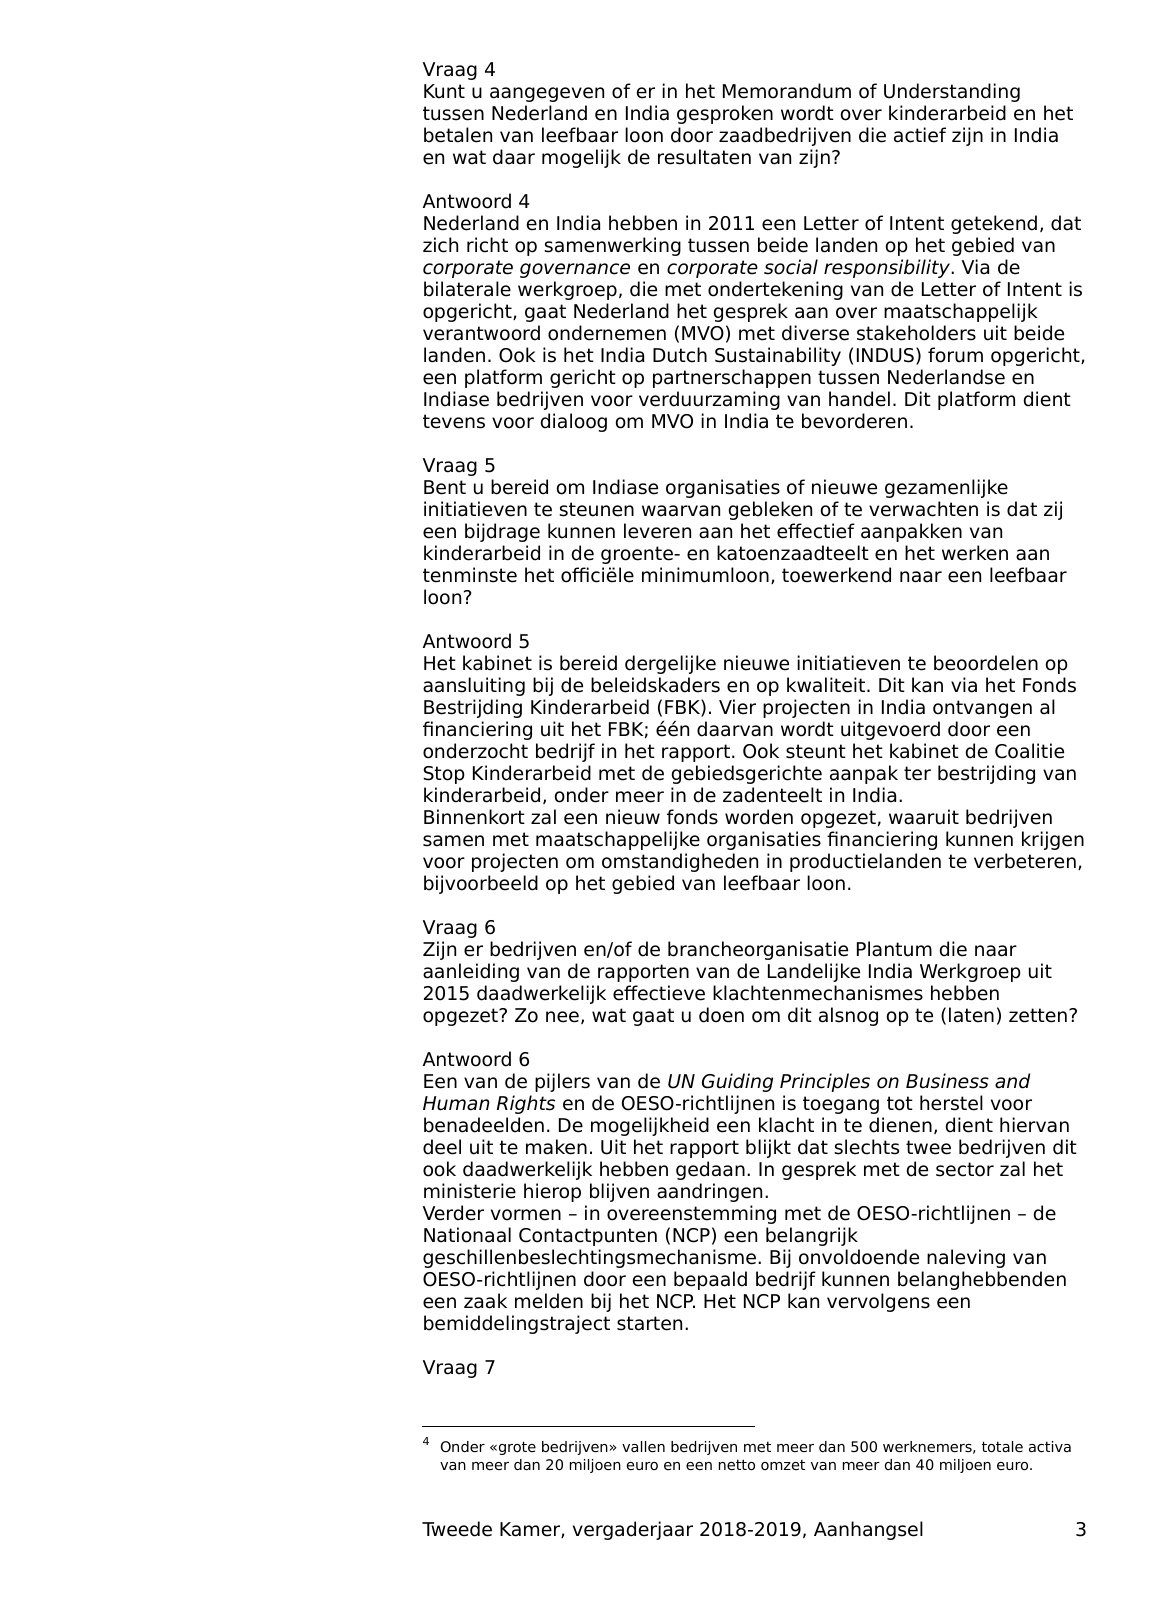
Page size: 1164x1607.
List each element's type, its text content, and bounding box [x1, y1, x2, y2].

text Vraag 4 [422, 59, 1087, 81]
text Binnenkort zal een nieuw fonds worden opgezet, waaruit bedrijven samen met maatschappelijke organisaties financiering kunnen krijgen voor projecten om omstandigheden in productielanden te verbeteren, bijvoorbeeld op het gebied van leefbaar loon. [422, 807, 1087, 895]
text Bent u bereid om Indiase organisaties of nieuwe gezamenlijke initiatieven te steunen waarvan gebleken of te verwachten is dat zij een bijdrage kunnen leveren aan het effectief aanpakken van kinderarbeid in de groente- en katoenzaadteelt en het werken aan tenminste het officiële minimumloon, toewerkend naar een leefbaar loon? [422, 477, 1087, 609]
text Het kabinet is bereid dergelijke nieuwe initiatieven te beoordelen op aansluiting bij de beleidskaders en op kwaliteit. Dit kan via het Fonds Bestrijding Kinderarbeid (FBK). Vier projecten in India ontvangen al financiering uit het FBK; één daarvan wordt uitgevoerd door een onderzocht bedrijf in het rapport. Ook steunt het kabinet de Coalitie Stop Kinderarbeid met de gebiedsgerichte aanpak ter bestrijding van kinderarbeid, onder meer in de zadenteelt in India. [422, 653, 1087, 807]
text Vraag 5 [422, 455, 1087, 477]
text Verder vormen – in overeenstemming met de OESO-richtlijnen – de Nationaal Contactpunten (NCP) een belangrijk geschillenbeslechtingsmechanisme. Bij onvoldoende naleving van OESO-richtlijnen door een bepaald bedrijf kunnen belanghebbenden een zaak melden bij het NCP. Het NCP kan vervolgens een bemiddelingstraject starten. [422, 1203, 1087, 1335]
text Antwoord 5 [422, 631, 1087, 653]
text Vraag 6 [422, 917, 1087, 939]
text Antwoord 4 [422, 191, 1087, 213]
text Een van de pijlers van de UN Guiding Principles on Business and Human Rights en de OESO-richtlijnen is toegang tot herstel voor benadeelden. De mogelijkheid een klacht in te dienen, dient hiervan deel uit te maken. Uit het rapport blijkt dat slechts twee bedrijven dit ook daadwerkelijk hebben gedaan. In gesprek met de sector zal het ministerie hierop blijven aandringen. [422, 1071, 1087, 1203]
text Vraag 7 [422, 1357, 1087, 1379]
text Antwoord 6 [422, 1049, 1087, 1071]
text Zijn er bedrijven en/of de brancheorganisatie Plantum die naar aanleiding van de rapporten van de Landelijke India Werkgroep uit 2015 daadwerkelijk effectieve klachtenmechanismes hebben opgezet? Zo nee, wat gaat u doen om dit alsnog op te (laten) zetten? [422, 939, 1087, 1027]
text Onder «grote bedrijven» vallen bedrijven met meer dan 500 werknemers, totale activa van meer dan 20 miljoen euro en een netto omzet van meer dan 40 miljoen euro. [422, 1435, 1087, 1474]
text Kunt u aangegeven of er in het Memorandum of Understanding tussen Nederland en India gesproken wordt over kinderarbeid en het betalen van leefbaar loon door zaadbedrijven die actief zijn in India en wat daar mogelijk de resultaten van zijn? [422, 81, 1087, 169]
text Nederland en India hebben in 2011 een Letter of Intent getekend, dat zich richt op samenwerking tussen beide landen op het gebied van corporate governance en corporate social responsibility. Via de bilaterale werkgroep, die met ondertekening van de Letter of Intent is opgericht, gaat Nederland het gesprek aan over maatschappelijk verantwoord ondernemen (MVO) met diverse stakeholders uit beide landen. Ook is het India Dutch Sustainability (INDUS) forum opgericht, een platform gericht op partnerschappen tussen Nederlandse en Indiase bedrijven voor verduurzaming van handel. Dit platform dient tevens voor dialoog om MVO in India te bevorderen. [422, 213, 1087, 433]
